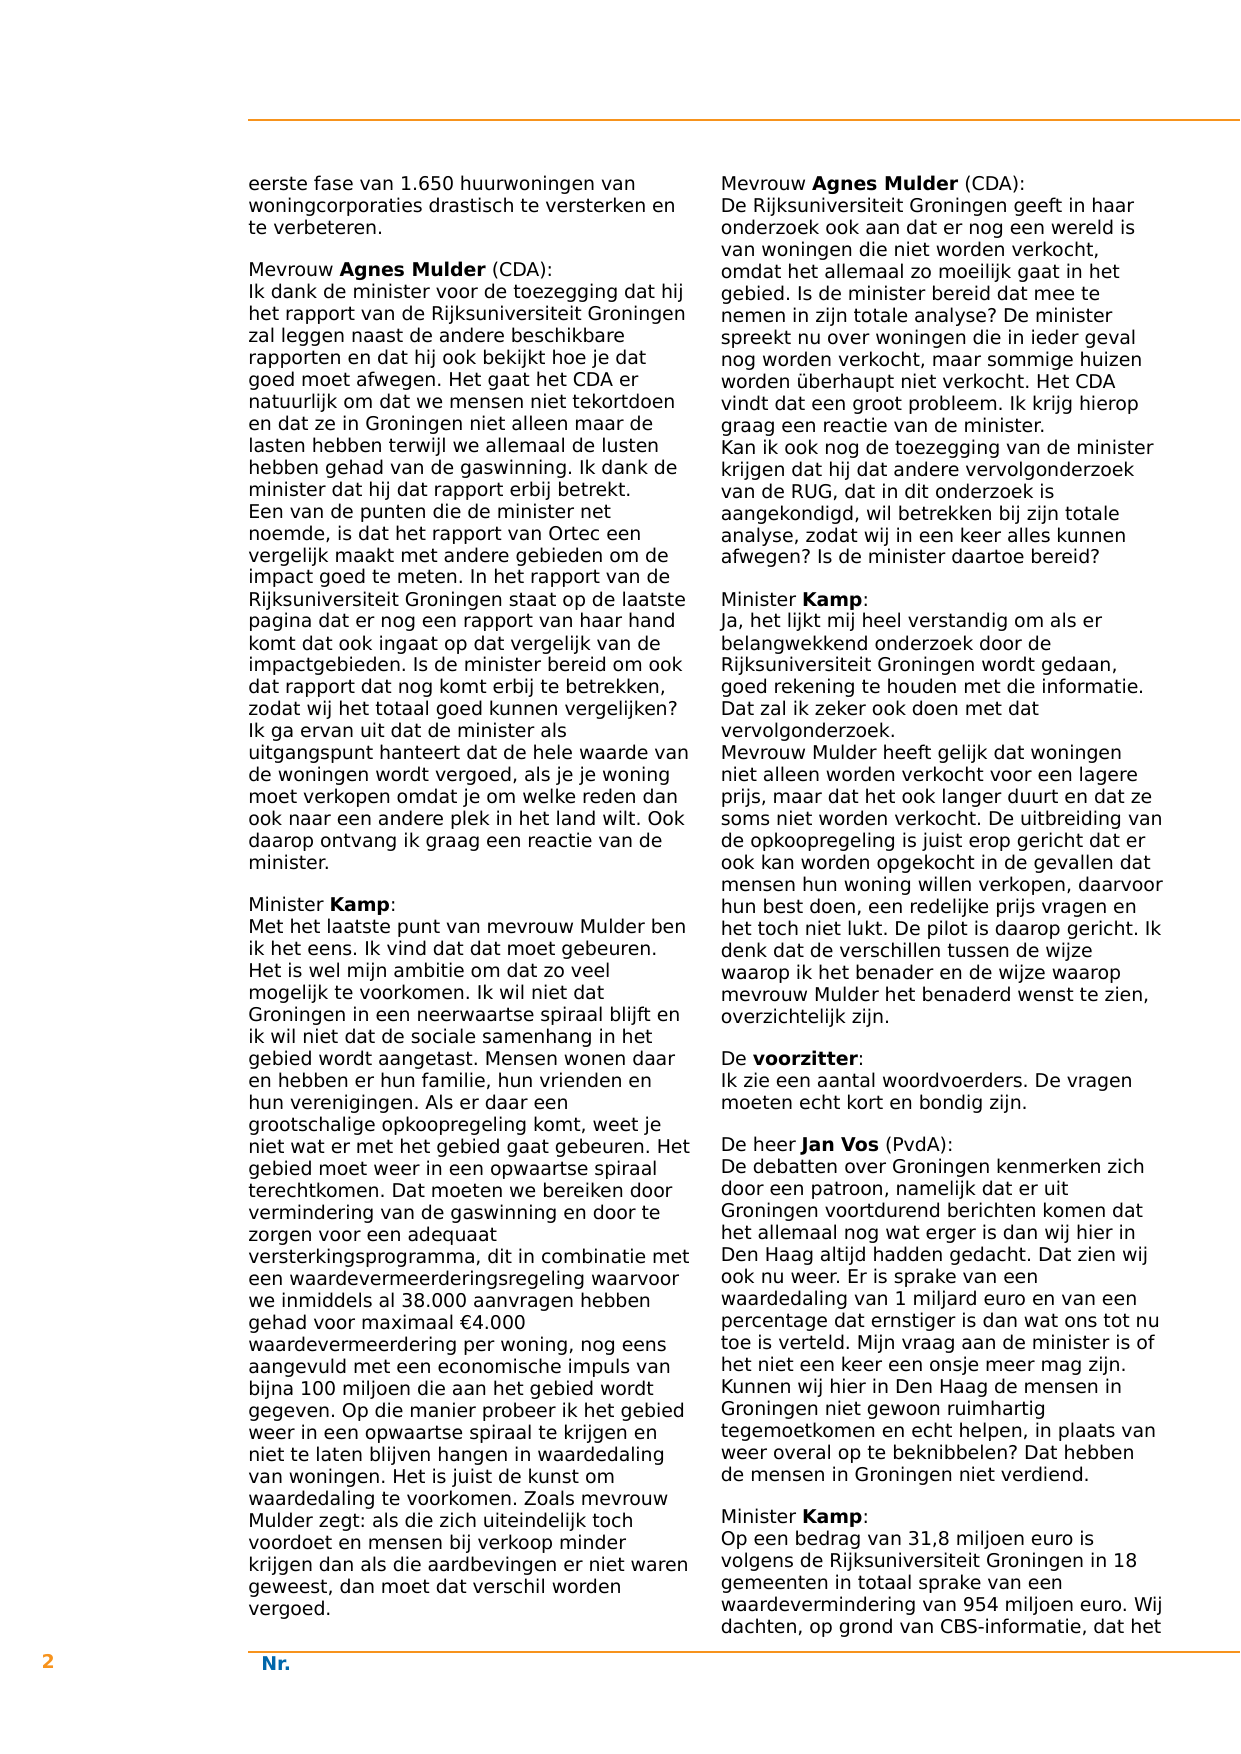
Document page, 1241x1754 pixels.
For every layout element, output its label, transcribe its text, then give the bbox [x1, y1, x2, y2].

text De debatten over Groningen kenmerken zich door een patroon, namelijk dat er uit Groningen voortdurend berichten komen dat het allemaal nog wat erger is dan wij hier in Den Haag altijd hadden gedacht. Dat zien wij ook nu weer. Er is sprake van een waardedaling van 1 miljard euro en van een percentage dat ernstiger is dan wat ons tot nu toe is verteld. Mijn vraag aan de minister is of het niet een keer een onsje meer mag zijn. Kunnen wij hier in Den Haag de mensen in Groningen niet gewoon ruimhartig tegemoetkomen en echt helpen, in plaats van weer overal op te beknibbelen? Dat hebben de mensen in Groningen niet verdiend. [721, 1156, 1163, 1486]
text eerste fase van 1.650 huurwoningen van woningcorporaties drastisch te versterken en te verbeteren. [248, 173, 691, 239]
text Minister Kamp: [721, 1506, 1163, 1528]
text Ik dank de minister voor de toezegging dat hij het rapport van de Rijksuniversiteit Groningen zal leggen naast de andere beschikbare rapporten en dat hij ook bekijkt hoe je dat goed moet afwegen. Het gaat het CDA er natuurlijk om dat we mensen niet tekortdoen en dat ze in Groningen niet alleen maar de lasten hebben terwijl we allemaal de lusten hebben gehad van de gaswinning. Ik dank de minister dat hij dat rapport erbij betrekt. [248, 281, 691, 501]
text Met het laatste punt van mevrouw Mulder ben ik het eens. Ik vind dat dat moet gebeuren. Het is wel mijn ambitie om dat zo veel mogelijk te voorkomen. Ik wil niet dat Groningen in een neerwaartse spiraal blijft en ik wil niet dat de sociale samenhang in het gebied wordt aangetast. Mensen wonen daar en hebben er hun familie, hun vrienden en hun verenigingen. Als er daar een grootschalige opkoopregeling komt, weet je niet wat er met het gebied gaat gebeuren. Het gebied moet weer in een opwaartse spiraal terechtkomen. Dat moeten we bereiken door vermindering van de gaswinning en door te zorgen voor een adequaat versterkingsprogramma, dit in combinatie met een waardevermeerderingsregeling waarvoor we inmiddels al 38.000 aanvragen hebben gehad voor maximaal €4.000 waardevermeerdering per woning, nog eens aangevuld met een economische impuls van bijna 100 miljoen die aan het gebied wordt gegeven. Op die manier probeer ik het gebied weer in een opwaartse spiraal te krijgen en niet te laten blijven hangen in waardedaling van woningen. Het is juist de kunst om waardedaling te voorkomen. Zoals mevrouw Mulder zegt: als die zich uiteindelijk toch voordoet en mensen bij verkoop minder krijgen dan als die aardbevingen er niet waren geweest, dan moet dat verschil worden vergoed. [248, 916, 691, 1619]
text Een van de punten die de minister net noemde, is dat het rapport van Ortec een vergelijk maakt met andere gebieden om de impact goed te meten. In het rapport van de Rijksuniversiteit Groningen staat op de laatste pagina dat er nog een rapport van haar hand komt dat ook ingaat op dat vergelijk van de impactgebieden. Is de minister bereid om ook dat rapport dat nog komt erbij te betrekken, zodat wij het totaal goed kunnen vergelijken? [248, 501, 691, 720]
text Ik ga ervan uit dat de minister als uitgangspunt hanteert dat de hele waarde van de woningen wordt vergoed, als je je woning moet verkopen omdat je om welke reden dan ook naar een andere plek in het land wilt. Ook daarop ontvang ik graag een reactie van de minister. [248, 720, 691, 874]
text Ik zie een aantal woordvoerders. De vragen moeten echt kort en bondig zijn. [721, 1070, 1163, 1114]
text Mevrouw Agnes Mulder (CDA): [721, 173, 1163, 195]
text Minister Kamp: [721, 588, 1163, 610]
text Mevrouw Agnes Mulder (CDA): [248, 259, 691, 281]
text De heer Jan Vos (PvdA): [721, 1134, 1163, 1156]
text Minister Kamp: [248, 894, 691, 916]
text Ja, het lijkt mij heel verstandig om als er belangwekkend onderzoek door de Rijksuniversiteit Groningen wordt gedaan, goed rekening te houden met die informatie. Dat zal ik zeker ook doen met dat vervolgonderzoek. [721, 610, 1163, 742]
text De Rijksuniversiteit Groningen geeft in haar onderzoek ook aan dat er nog een wereld is van woningen die niet worden verkocht, omdat het allemaal zo moeilijk gaat in het gebied. Is de minister bereid dat mee te nemen in zijn totale analyse? De minister spreekt nu over woningen die in ieder geval nog worden verkocht, maar sommige huizen worden überhaupt niet verkocht. Het CDA vindt dat een groot probleem. Ik krijg hierop graag een reactie van de minister. [721, 195, 1163, 437]
text Mevrouw Mulder heeft gelijk dat woningen niet alleen worden verkocht voor een lagere prijs, maar dat het ook langer duurt en dat ze soms niet worden verkocht. De uitbreiding van de opkoopregeling is juist erop gericht dat er ook kan worden opgekocht in de gevallen dat mensen hun woning willen verkopen, daarvoor hun best doen, een redelijke prijs vragen en het toch niet lukt. De pilot is daarop gericht. Ik denk dat de verschillen tussen de wijze waarop ik het benader en de wijze waarop mevrouw Mulder het benaderd wenst te zien, overzichtelijk zijn. [721, 742, 1163, 1028]
text Kan ik ook nog de toezegging van de minister krijgen dat hij dat andere vervolgonderzoek van de RUG, dat in dit onderzoek is aangekondigd, wil betrekken bij zijn totale analyse, zodat wij in een keer alles kunnen afwegen? Is de minister daartoe bereid? [721, 437, 1163, 568]
text De voorzitter: [721, 1048, 1163, 1070]
text Op een bedrag van 31,8 miljoen euro is volgens de Rijksuniversiteit Groningen in 18 gemeenten in totaal sprake van een waardevermindering van 954 miljoen euro. Wij dachten, op grond van CBS-informatie, dat het [721, 1528, 1163, 1637]
